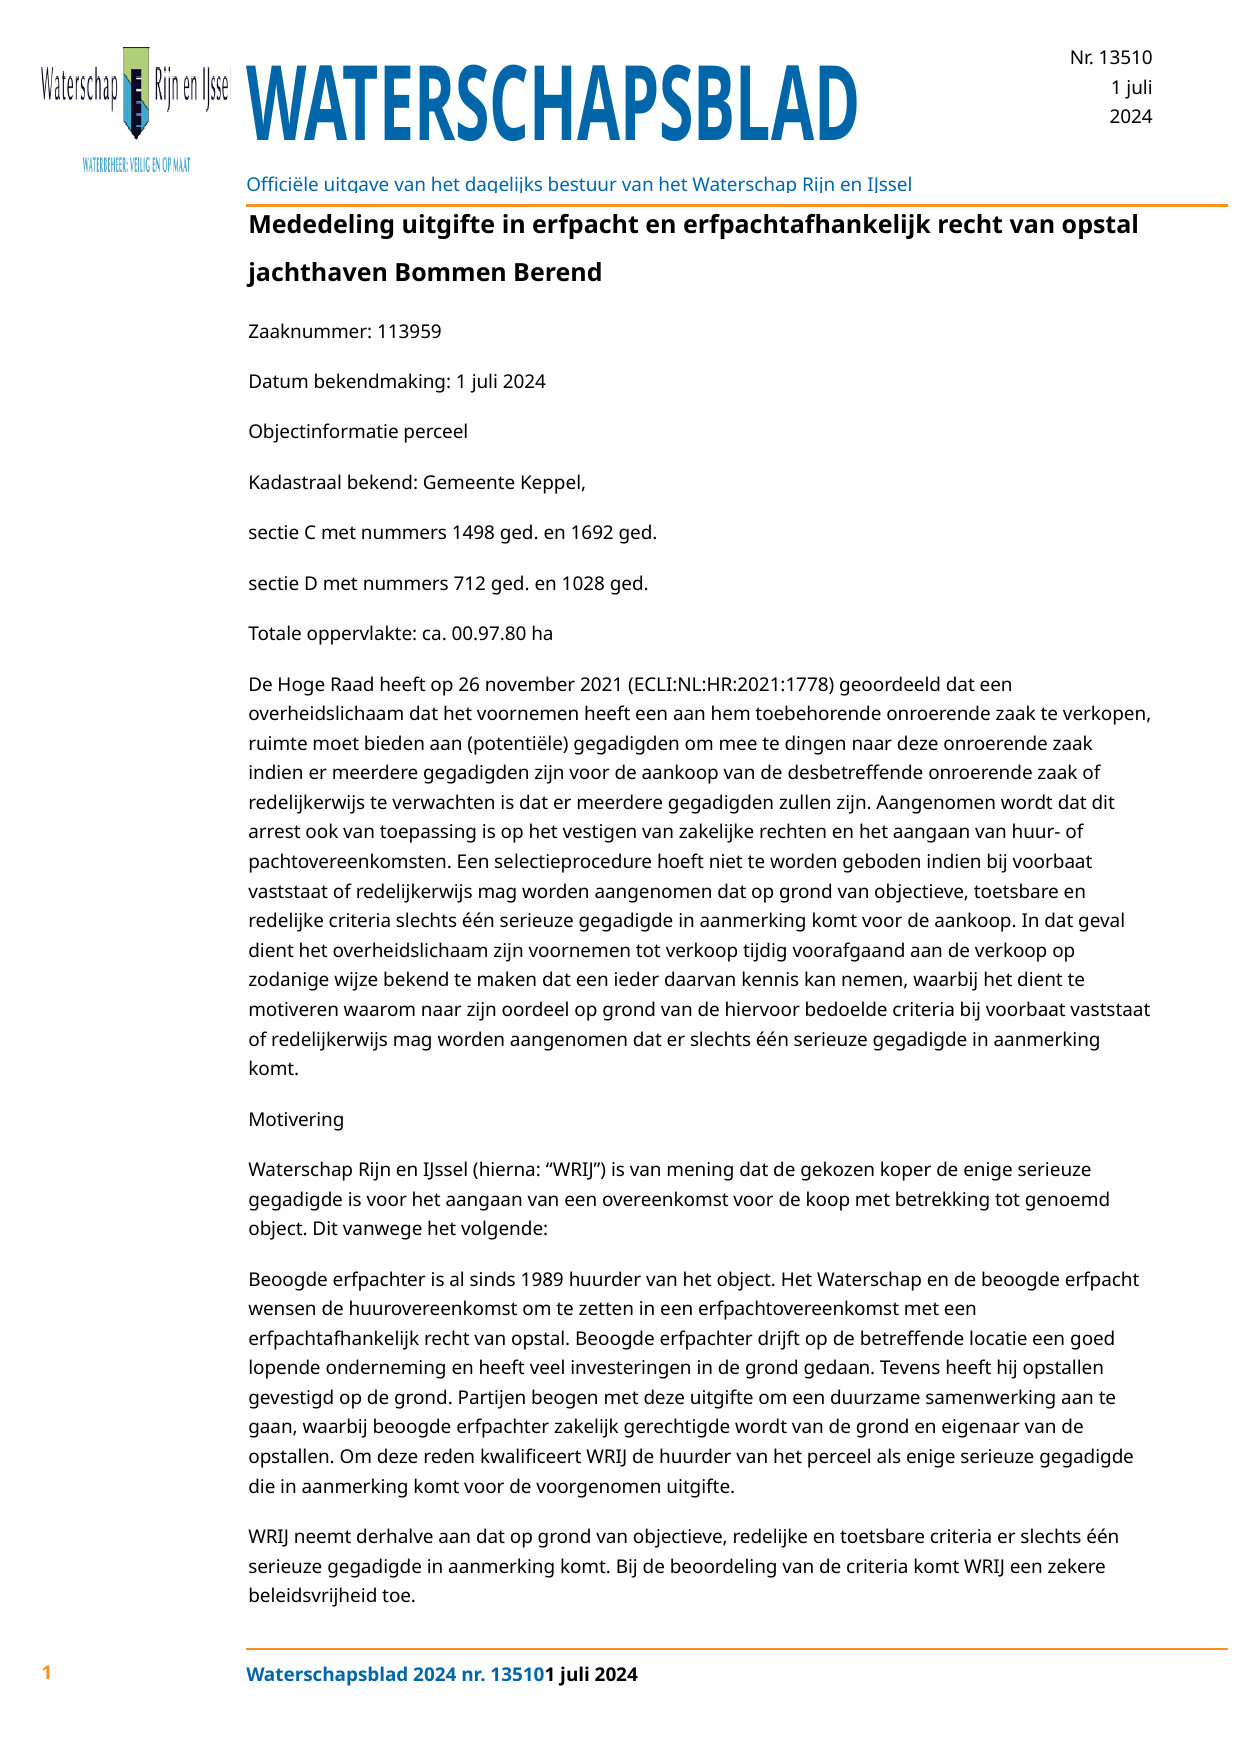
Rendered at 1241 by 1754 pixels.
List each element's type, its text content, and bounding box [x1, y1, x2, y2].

text Motivering [248, 1106, 1152, 1132]
text sectie D met nummers 712 ged. en 1028 ged. [248, 570, 1152, 596]
text WRIJ neemt derhalve aan dat op grond van objectieve, redelijke en toetsbare criteria er slechts één serieuze gegadigde in aanmerking komt. Bij de beoordeling van de criteria komt WRIJ een zekere beleidsvrijheid toe. [248, 1523, 1152, 1608]
text Kadastraal bekend: Gemeente Keppel, [248, 469, 1152, 495]
text Mededeling uitgifte in erfpacht en erfpachtafhankelijk recht van opstal jachthaven Bommen Berend [248, 207, 1152, 288]
picture [41, 47, 231, 172]
text Zaaknummer: 113959 [248, 318, 1152, 344]
text Datum bekendmaking: 1 juli 2024 [248, 368, 1152, 394]
text Waterschap Rijn en IJssel (hierna: “WRIJ”) is van mening dat de gekozen koper de enige serieuze gegadigde is voor het aangaan van een overeenkomst voor de koop met betrekking tot genoemd object. Dit vanwege het volgende: [248, 1156, 1152, 1241]
text Objectinformatie perceel [248, 419, 1152, 444]
text De Hoge Raad heeft op 26 november 2021 (ECLI:NL:HR:2021:1778) geoordeeld dat een overheidslichaam dat het voornemen heeft een aan hem toebehorende onroerende zaak te verkopen, ruimte moet bieden aan (potentiële) gegadigden om mee te dingen naar deze onroerende zaak indien er meerdere gegadigden zijn voor de aankoop van de desbetreffende onroerende zaak of redelijkerwijs te verwachten is dat er meerdere gegadigden zullen zijn. Aangenomen wordt dat dit arrest ook van toepassing is op het vestigen van zakelijke rechten en het aangaan van huur- of pachtovereenkomsten. Een selectieprocedure hoeft niet te worden geboden indien bij voorbaat vaststaat of redelijkerwijs mag worden aangenomen dat op grond van objectieve, toetsbare en redelijke criteria slechts één serieuze gegadigde in aanmerking komt voor de aankoop. In dat geval dient het overheidslichaam zijn voornemen tot verkoop tijdig voorafgaand aan de verkoop op zodanige wijze bekend te maken dat een ieder daarvan kennis kan nemen, waarbij het dient te motiveren waarom naar zijn oordeel op grond van de hiervoor bedoelde criteria bij voorbaat vaststaat of redelijkerwijs mag worden aangenomen dat er slechts één serieuze gegadigde in aanmerking komt. [248, 671, 1152, 1081]
text sectie C met nummers 1498 ged. en 1692 ged. [248, 519, 1152, 545]
text Totale oppervlakte: ca. 00.97.80 ha [248, 620, 1152, 646]
text Beoogde erfpachter is al sinds 1989 huurder van het object. Het Waterschap en de beoogde erfpacht wensen de huurovereenkomst om te zetten in een erfpachtovereenkomst met een erfpachtafhankelijk recht van opstal. Beoogde erfpachter drijft op de betreffende locatie een goed lopende onderneming en heeft veel investeringen in de grond gedaan. Tevens heeft hij opstallen gevestigd op de grond. Partijen beogen met deze uitgifte om een duurzame samenwerking aan te gaan, waarbij beoogde erfpachter zakelijk gerechtigde wordt van de grond en eigenaar van de opstallen. Om deze reden kwalificeert WRIJ de huurder van het perceel als enige serieuze gegadigde die in aanmerking komt voor de voorgenomen uitgifte. [248, 1266, 1152, 1499]
